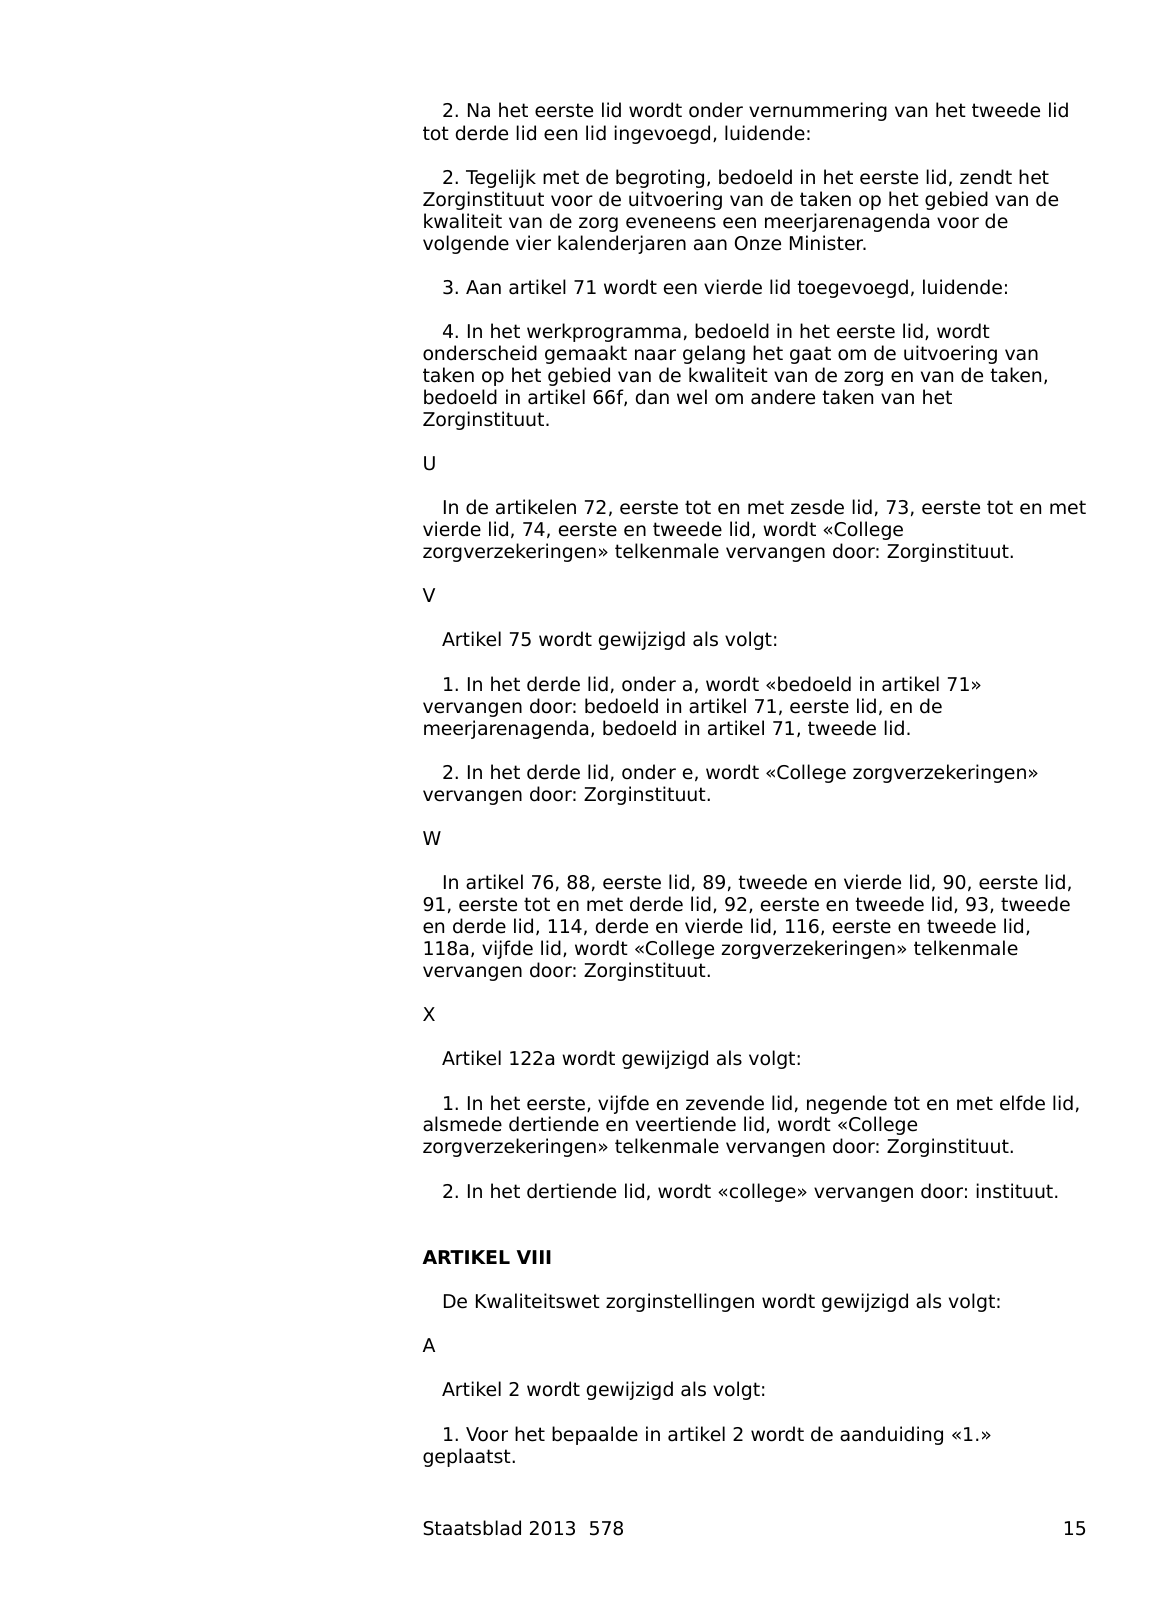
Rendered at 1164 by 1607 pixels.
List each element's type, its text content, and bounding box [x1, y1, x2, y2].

text De Kwaliteitswet zorginstellingen wordt gewijzigd als volgt: [422, 1291, 1087, 1313]
text V [422, 585, 1087, 607]
text 3. Aan artikel 71 wordt een vierde lid toegevoegd, luidende: [422, 277, 1087, 299]
text A [422, 1335, 1087, 1357]
text 2. In het derde lid, onder e, wordt «College zorgverzekeringen» vervangen door: Zorginstituut. [422, 762, 1087, 806]
text 1. In het derde lid, onder a, wordt «bedoeld in artikel 71» vervangen door: bedoeld in artikel 71, eerste lid, en de meerjarenagenda, bedoeld in artikel 71, tweede lid. [422, 673, 1087, 739]
text 2. Tegelijk met de begroting, bedoeld in het eerste lid, zendt het Zorginstituut voor de uitvoering van de taken op het gebied van de kwaliteit van de zorg eveneens een meerjarenagenda voor de volgende vier kalenderjaren aan Onze Minister. [422, 167, 1087, 254]
text In artikel 76, 88, eerste lid, 89, tweede en vierde lid, 90, eerste lid, 91, eerste tot en met derde lid, 92, eerste en tweede lid, 93, tweede en derde lid, 114, derde en vierde lid, 116, eerste en tweede lid, 118a, vijfde lid, wordt «College zorgverzekeringen» telkenmale vervangen door: Zorginstituut. [422, 872, 1087, 982]
text 4. In het werkprogramma, bedoeld in het eerste lid, wordt onderscheid gemaakt naar gelang het gaat om de uitvoering van taken op het gebied van de kwaliteit van de zorg en van de taken, bedoeld in artikel 66f, dan wel om andere taken van het Zorginstituut. [422, 321, 1087, 431]
text 1. In het eerste, vijfde en zevende lid, negende tot en met elfde lid, alsmede dertiende en veertiende lid, wordt «College zorgverzekeringen» telkenmale vervangen door: Zorginstituut. [422, 1092, 1087, 1158]
text W [422, 828, 1087, 850]
text Artikel 75 wordt gewijzigd als volgt: [422, 629, 1087, 651]
text U [422, 453, 1087, 475]
text 1. Voor het bepaalde in artikel 2 wordt de aanduiding «1.» geplaatst. [422, 1423, 1087, 1467]
text 2. In het dertiende lid, wordt «college» vervangen door: instituut. [422, 1181, 1087, 1202]
text 2. Na het eerste lid wordt onder vernummering van het tweede lid tot derde lid een lid ingevoegd, luidende: [422, 100, 1087, 144]
subtitle ARTIKEL VIII [422, 1247, 1087, 1269]
text Artikel 122a wordt gewijzigd als volgt: [422, 1048, 1087, 1070]
text In de artikelen 72, eerste tot en met zesde lid, 73, eerste tot en met vierde lid, 74, eerste en tweede lid, wordt «College zorgverzekeringen» telkenmale vervangen door: Zorginstituut. [422, 497, 1087, 563]
text X [422, 1004, 1087, 1026]
text Artikel 2 wordt gewijzigd als volgt: [422, 1379, 1087, 1401]
